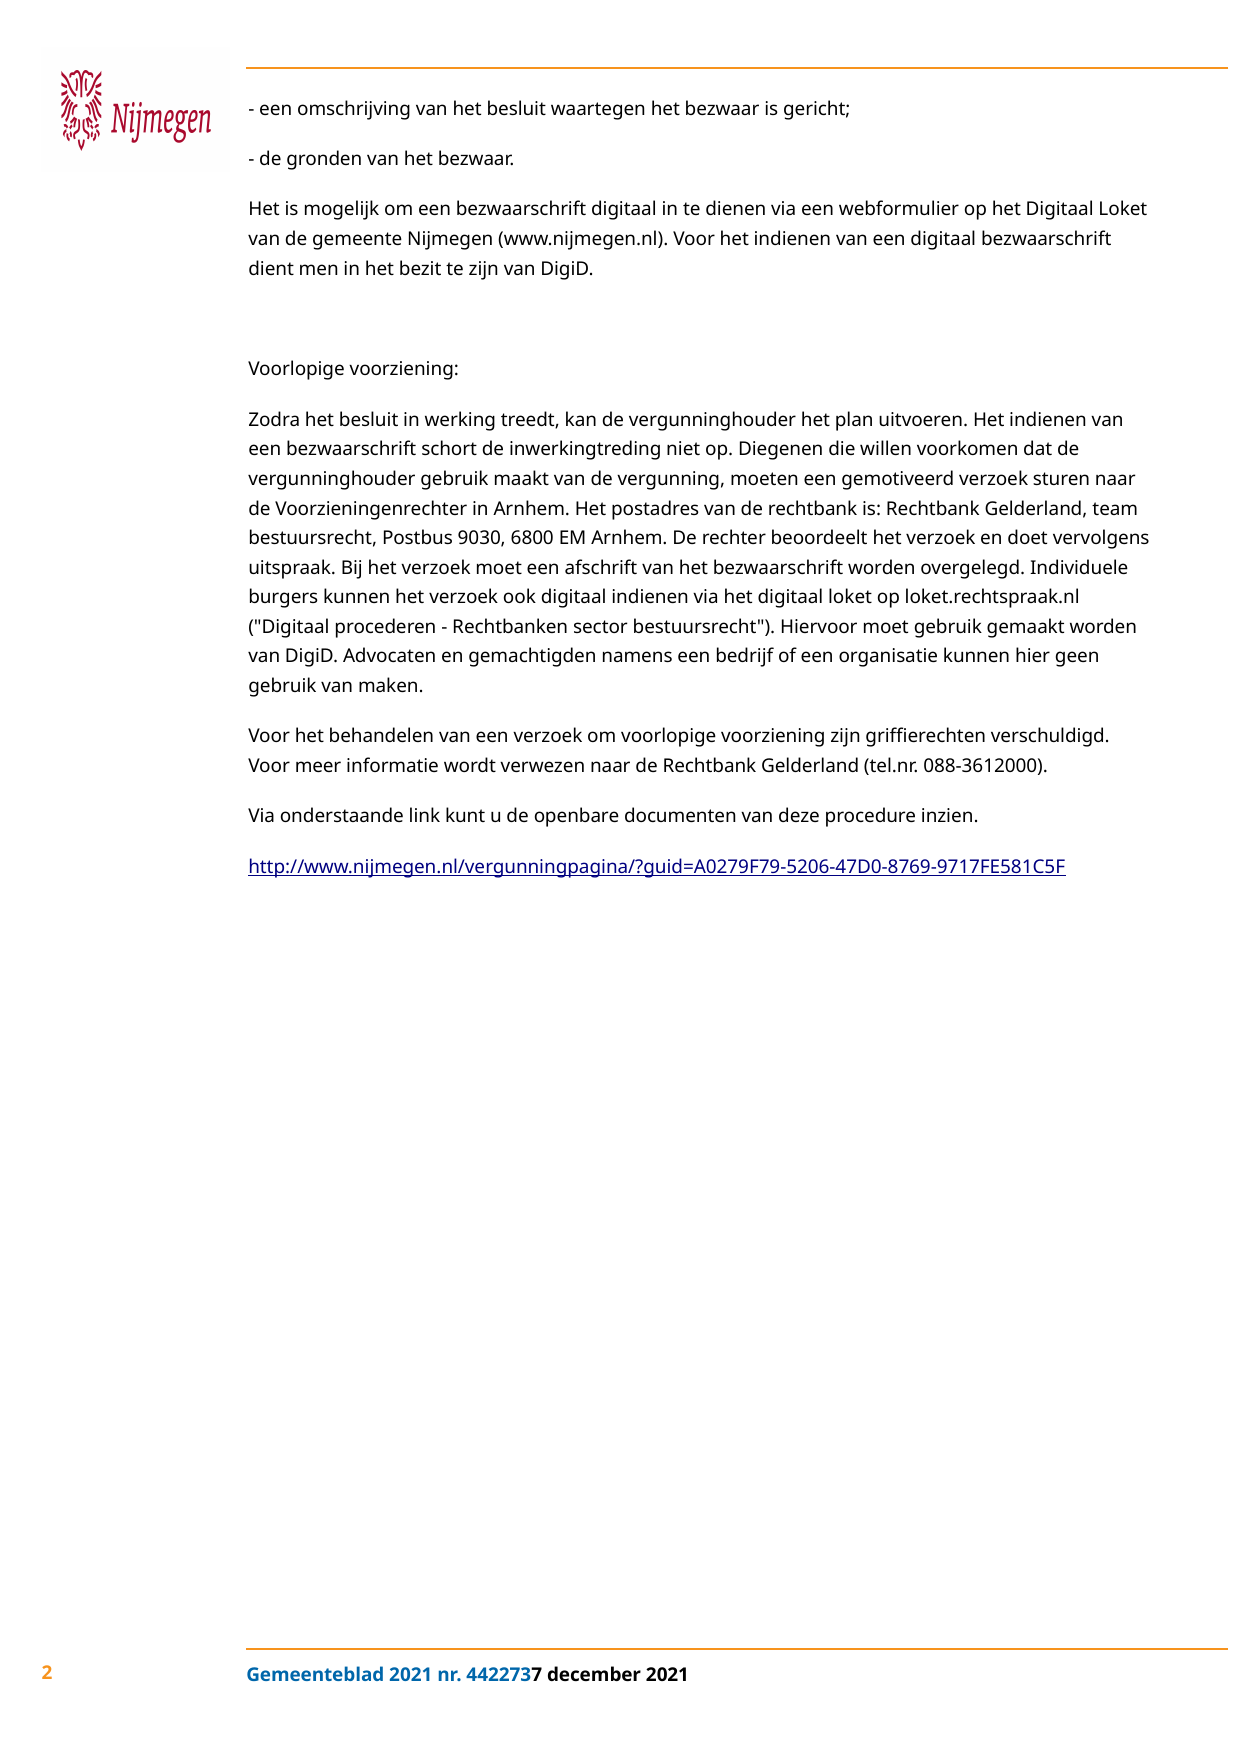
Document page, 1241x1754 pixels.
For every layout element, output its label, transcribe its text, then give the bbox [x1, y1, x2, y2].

text http://www.nijmegen.nl/vergunningpagina/?guid=A0279F79-5206-47D0-8769-9717FE581C5F [248, 853, 1152, 879]
text - een omschrijving van het besluit waartegen het bezwaar is gericht; [248, 95, 1152, 121]
picture [41, 47, 231, 172]
text - de gronden van het bezwaar. [248, 145, 1152, 171]
text Zodra het besluit in werking treedt, kan de vergunninghouder het plan uitvoeren. Het indienen van een bezwaarschrift schort de inwerkingtreding niet op. Diegenen die willen voorkomen dat de vergunninghouder gebruik maakt van de vergunning, moeten een gemotiveerd verzoek sturen naar de Voorzieningenrechter in Arnhem. Het postadres van de rechtbank is: Rechtbank Gelderland, team bestuursrecht, Postbus 9030, 6800 EM Arnhem. De rechter beoordeelt het verzoek en doet vervolgens uitspraak. Bij het verzoek moet een afschrift van het bezwaarschrift worden overgelegd. Individuele burgers kunnen het verzoek ook digitaal indienen via het digitaal loket op loket.rechtspraak.nl ("Digitaal procederen - Rechtbanken sector bestuursrecht"). Hiervoor moet gebruik gemaakt worden van DigiD. Advocaten en gemachtigden namens een bedrijf of een organisatie kunnen hier geen gebruik van maken. [248, 406, 1152, 698]
text Voor het behandelen van een verzoek om voorlopige voorziening zijn griffierechten verschuldigd. Voor meer informatie wordt verwezen naar de Rechtbank Gelderland (tel.nr. 088-3612000). [248, 723, 1152, 778]
text Voorlopige voorziening: [248, 356, 1152, 381]
text Het is mogelijk om een bezwaarschrift digitaal in te dienen via een webformulier op het Digitaal Loket van de gemeente Nijmegen (www.nijmegen.nl). Voor het indienen van een digitaal bezwaarschrift dient men in het bezit te zijn van DigiD. [248, 196, 1152, 281]
text Via onderstaande link kunt u de openbare documenten van deze procedure inzien. [248, 803, 1152, 828]
